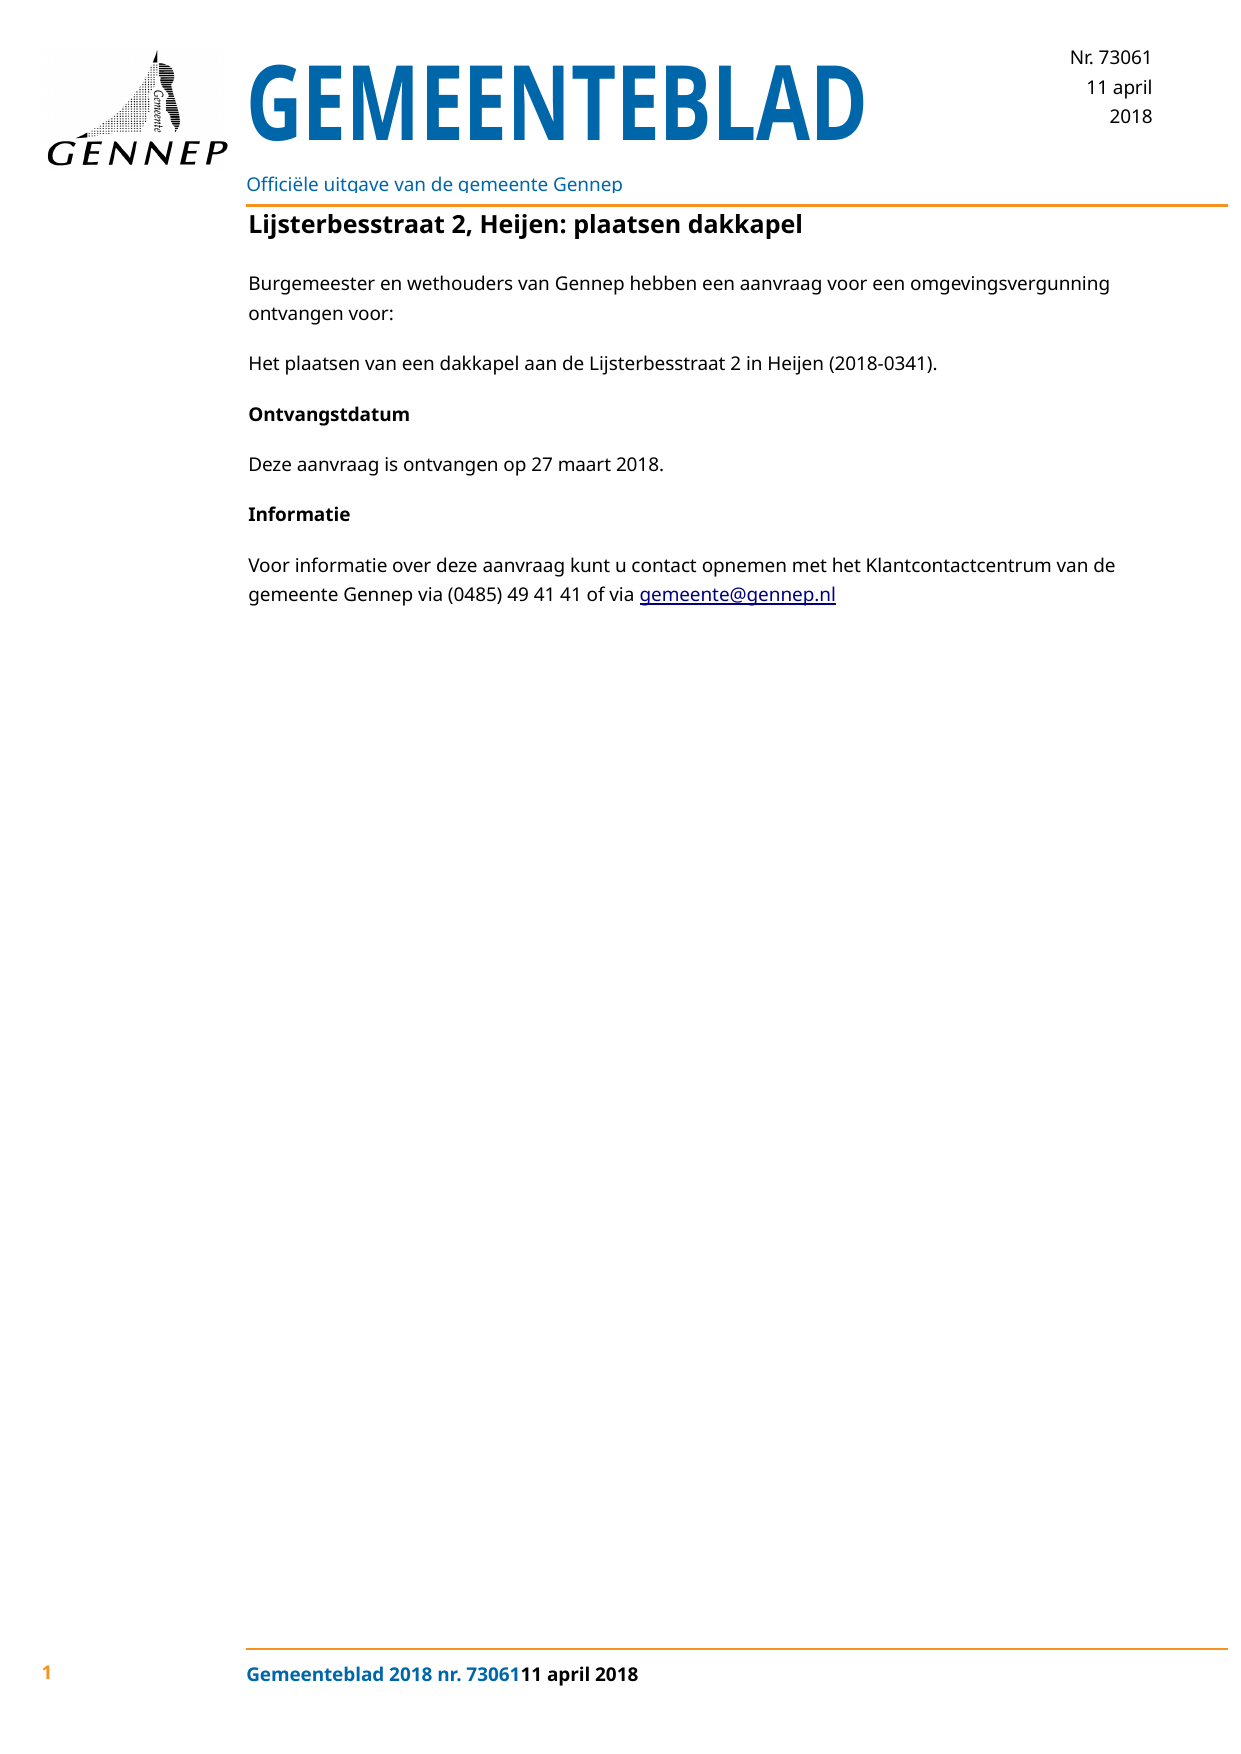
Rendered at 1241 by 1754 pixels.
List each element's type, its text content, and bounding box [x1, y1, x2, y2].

text Lijsterbesstraat 2, Heijen: plaatsen dakkapel [248, 207, 1152, 241]
text Informatie [248, 502, 1152, 527]
text Ontvangstdatum [248, 401, 1152, 426]
text Burgemeester en wethouders van Gennep hebben een aanvraag voor een omgevingsvergunning ontvangen voor: [248, 270, 1152, 326]
text Het plaatsen van een dakkapel aan de Lijsterbesstraat 2 in Heijen (2018-0341). [248, 350, 1152, 376]
text Voor informatie over deze aanvraag kunt u contact opnemen met het Klantcontactcentrum van de gemeente Gennep via (0485) 49 41 41 of via gemeente@gennep.nl [248, 552, 1152, 607]
text Deze aanvraag is ontvangen op 27 maart 2018. [248, 451, 1152, 477]
picture [41, 47, 231, 172]
